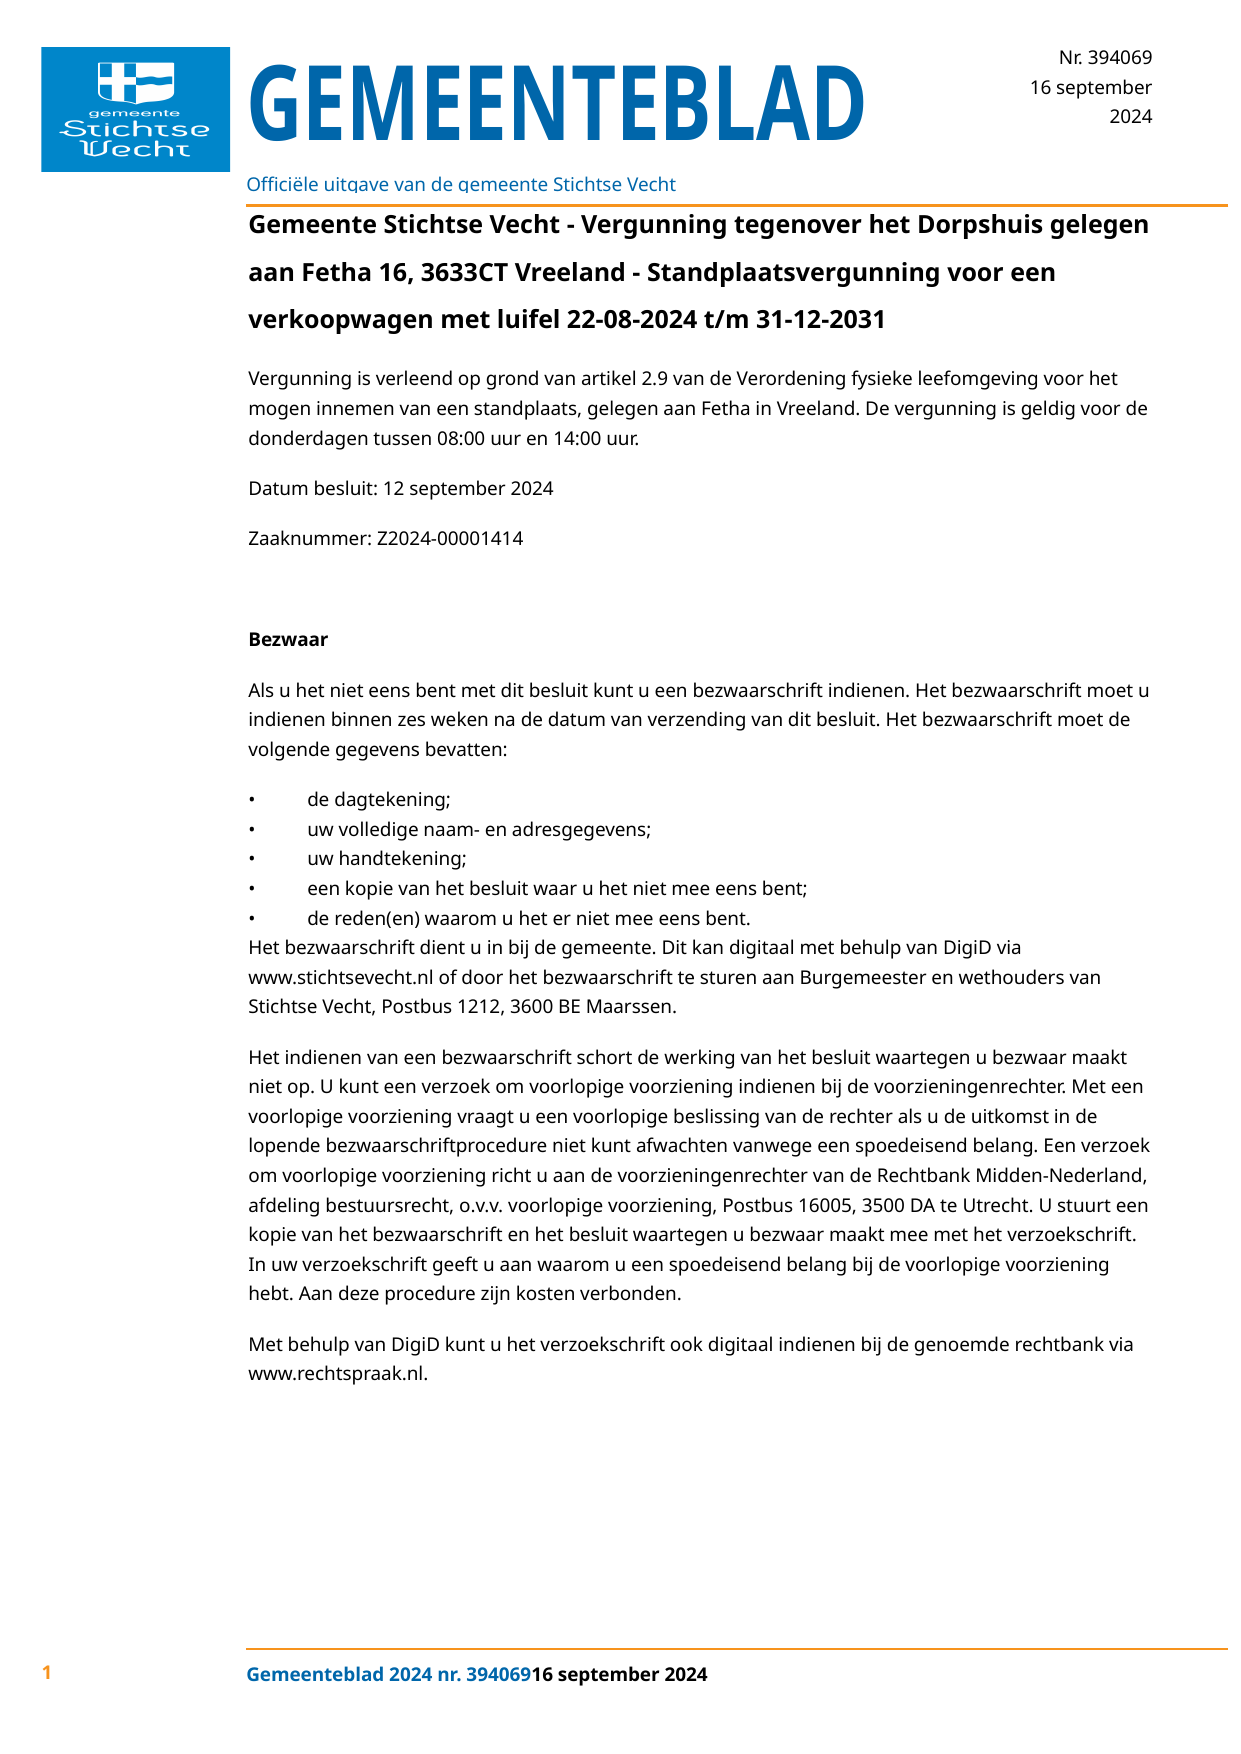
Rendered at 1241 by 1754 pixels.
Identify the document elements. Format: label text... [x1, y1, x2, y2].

picture [99, 63, 135, 101]
text Gemeente Stichtse Vecht - Vergunning tegenover het Dorpshuis gelegen aan Fetha 16, 3633CT Vreeland - Standplaatsvergunning voor een verkoopwagen met luifel 22-08-2024 t/m 31-12-2031 [248, 207, 1152, 336]
list uw handtekening; [248, 846, 1152, 871]
text Datum besluit: 12 september 2024 [248, 475, 1152, 501]
text Met behulp van DigiD kunt u het verzoekschrift ook digitaal indienen bij de genoemde rechtbank via www.rechtspraak.nl. [248, 1331, 1152, 1386]
picture [137, 63, 174, 103]
text Het bezwaarschrift dient u in bij de gemeente. Dit kan digitaal met behulp van DigiD via www.stichtsevecht.nl of door het bezwaarschrift te sturen aan Burgemeester en wethouders van Stichtse Vecht, Postbus 1212, 3600 BE Maarssen. [248, 934, 1152, 1019]
list de dagtekening; [248, 786, 1152, 812]
text Vergunning is verleend op grond van artikel 2.9 van de Verordening fysieke leefomgeving voor het mogen innemen van een standplaats, gelegen aan Fetha in Vreeland. De vergunning is geldig voor de donderdagen tussen 08:00 uur en 14:00 uur. [248, 366, 1152, 450]
text Bezwaar [248, 626, 1152, 652]
list uw volledige naam- en adresgegevens; [248, 816, 1152, 842]
text Het indienen van een bezwaarschrift schort de werking van het besluit waartegen u bezwaar maakt niet op. U kunt een verzoek om voorlopige voorziening indienen bij de voorzieningenrechter. Met een voorlopige voorziening vraagt u een voorlopige beslissing van de rechter als u de uitkomst in de lopende bezwaarschriftprocedure niet kunt afwachten vanwege een spoedeisend belang. Een verzoek om voorlopige voorziening richt u aan de voorzieningenrechter van de Rechtbank Midden-Nederland, afdeling bestuursrecht, o.v.v. voorlopige voorziening, Postbus 16005, 3500 DA te Utrecht. U stuurt een kopie van het bezwaarschrift en het besluit waartegen u bezwaar maakt mee met het verzoekschrift. In uw verzoekschrift geeft u aan waarom u een spoedeisend belang bij de voorlopige voorziening hebt. Aan deze procedure zijn kosten verbonden. [248, 1044, 1152, 1306]
list een kopie van het besluit waar u het niet mee eens bent; [248, 875, 1152, 901]
list de reden(en) waarom u het er niet mee eens bent. [248, 905, 1152, 930]
text Als u het niet eens bent met dit besluit kunt u een bezwaarschrift indienen. Het bezwaarschrift moet u indienen binnen zes weken na de datum van verzending van dit besluit. Het bezwaarschrift moet de volgende gegevens bevatten: [248, 677, 1152, 762]
text Zaaknummer: Z2024-00001414 [248, 526, 1152, 551]
